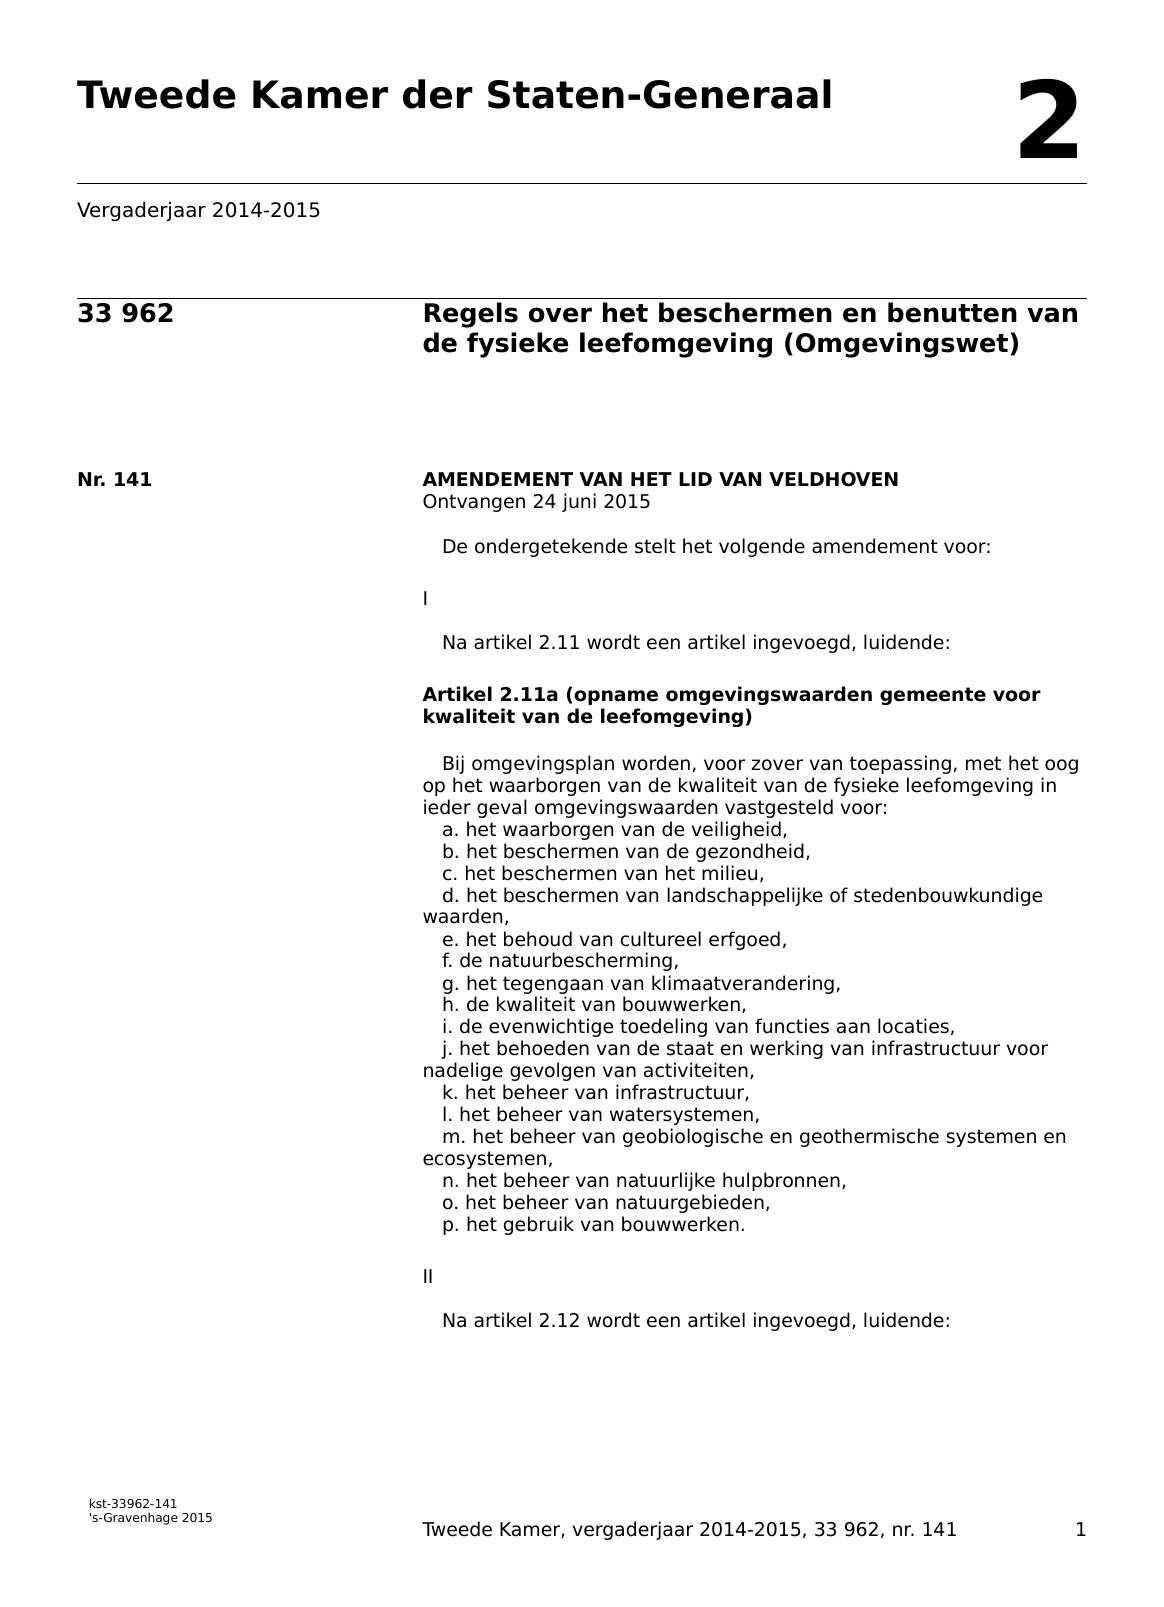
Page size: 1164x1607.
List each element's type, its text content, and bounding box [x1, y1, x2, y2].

text b. het beschermen van de gezondheid, [422, 841, 1087, 862]
text Na artikel 2.11 wordt een artikel ingevoegd, luidende: [422, 632, 1087, 654]
text De ondergetekende stelt het volgende amendement voor: [422, 536, 1087, 557]
text 's-Gravenhage 2015 [88, 1511, 323, 1525]
text Bij omgevingsplan worden, voor zover van toepassing, met het oog op het waarborgen van de kwaliteit van de fysieke leefomgeving in ieder geval omgevingswaarden vastgesteld voor: [422, 753, 1087, 818]
text h. de kwaliteit van bouwwerken, [422, 994, 1087, 1016]
table_cell Vergaderjaar 2014-2015 [77, 184, 1087, 298]
text f. de natuurbescherming, [422, 950, 1087, 972]
text Na artikel 2.12 wordt een artikel ingevoegd, luidende: [422, 1310, 1087, 1332]
text j. het behoeden van de staat en werking van infrastructuur voor nadelige gevolgen van activiteiten, [422, 1038, 1087, 1082]
text d. het beschermen van landschappelijke of stedenbouwkundige waarden, [422, 884, 1087, 928]
text o. het beheer van natuurgebieden, [422, 1192, 1087, 1214]
text e. het behoud van cultureel erfgoed, [422, 928, 1087, 950]
subtitle Nr. 141 AMENDEMENT VAN HET LID VAN VELDHOVEN [77, 469, 1087, 491]
text kst-33962-141 [88, 1497, 323, 1511]
text a. het waarborgen van de veiligheid, [422, 818, 1087, 841]
text m. het beheer van geobiologische en geothermische systemen en ecosystemen, [422, 1126, 1087, 1170]
subtitle Artikel 2.11a (opname omgevingswaarden gemeente voor kwaliteit van de leefomgeving) [422, 684, 1087, 728]
text i. de evenwichtige toedeling van functies aan locaties, [422, 1016, 1087, 1038]
subtitle II [422, 1266, 1087, 1288]
table_header Tweede Kamer der Staten-Generaal [77, 59, 886, 183]
table_header 2 [886, 59, 1087, 183]
text g. het tegengaan van klimaatverandering, [422, 972, 1087, 994]
text Ontvangen 24 juni 2015 [422, 491, 1087, 513]
text n. het beheer van natuurlijke hulpbronnen, [422, 1170, 1087, 1192]
text k. het beheer van infrastructuur, [422, 1082, 1087, 1104]
text p. het gebruik van bouwwerken. [422, 1214, 1087, 1236]
subtitle I [422, 587, 1087, 609]
text l. het beheer van watersystemen, [422, 1104, 1087, 1126]
text c. het beschermen van het milieu, [422, 862, 1087, 884]
subtitle 33 962 Regels over het beschermen en benutten van de fysieke leefomgeving (Omgevingswet) [77, 299, 1087, 358]
